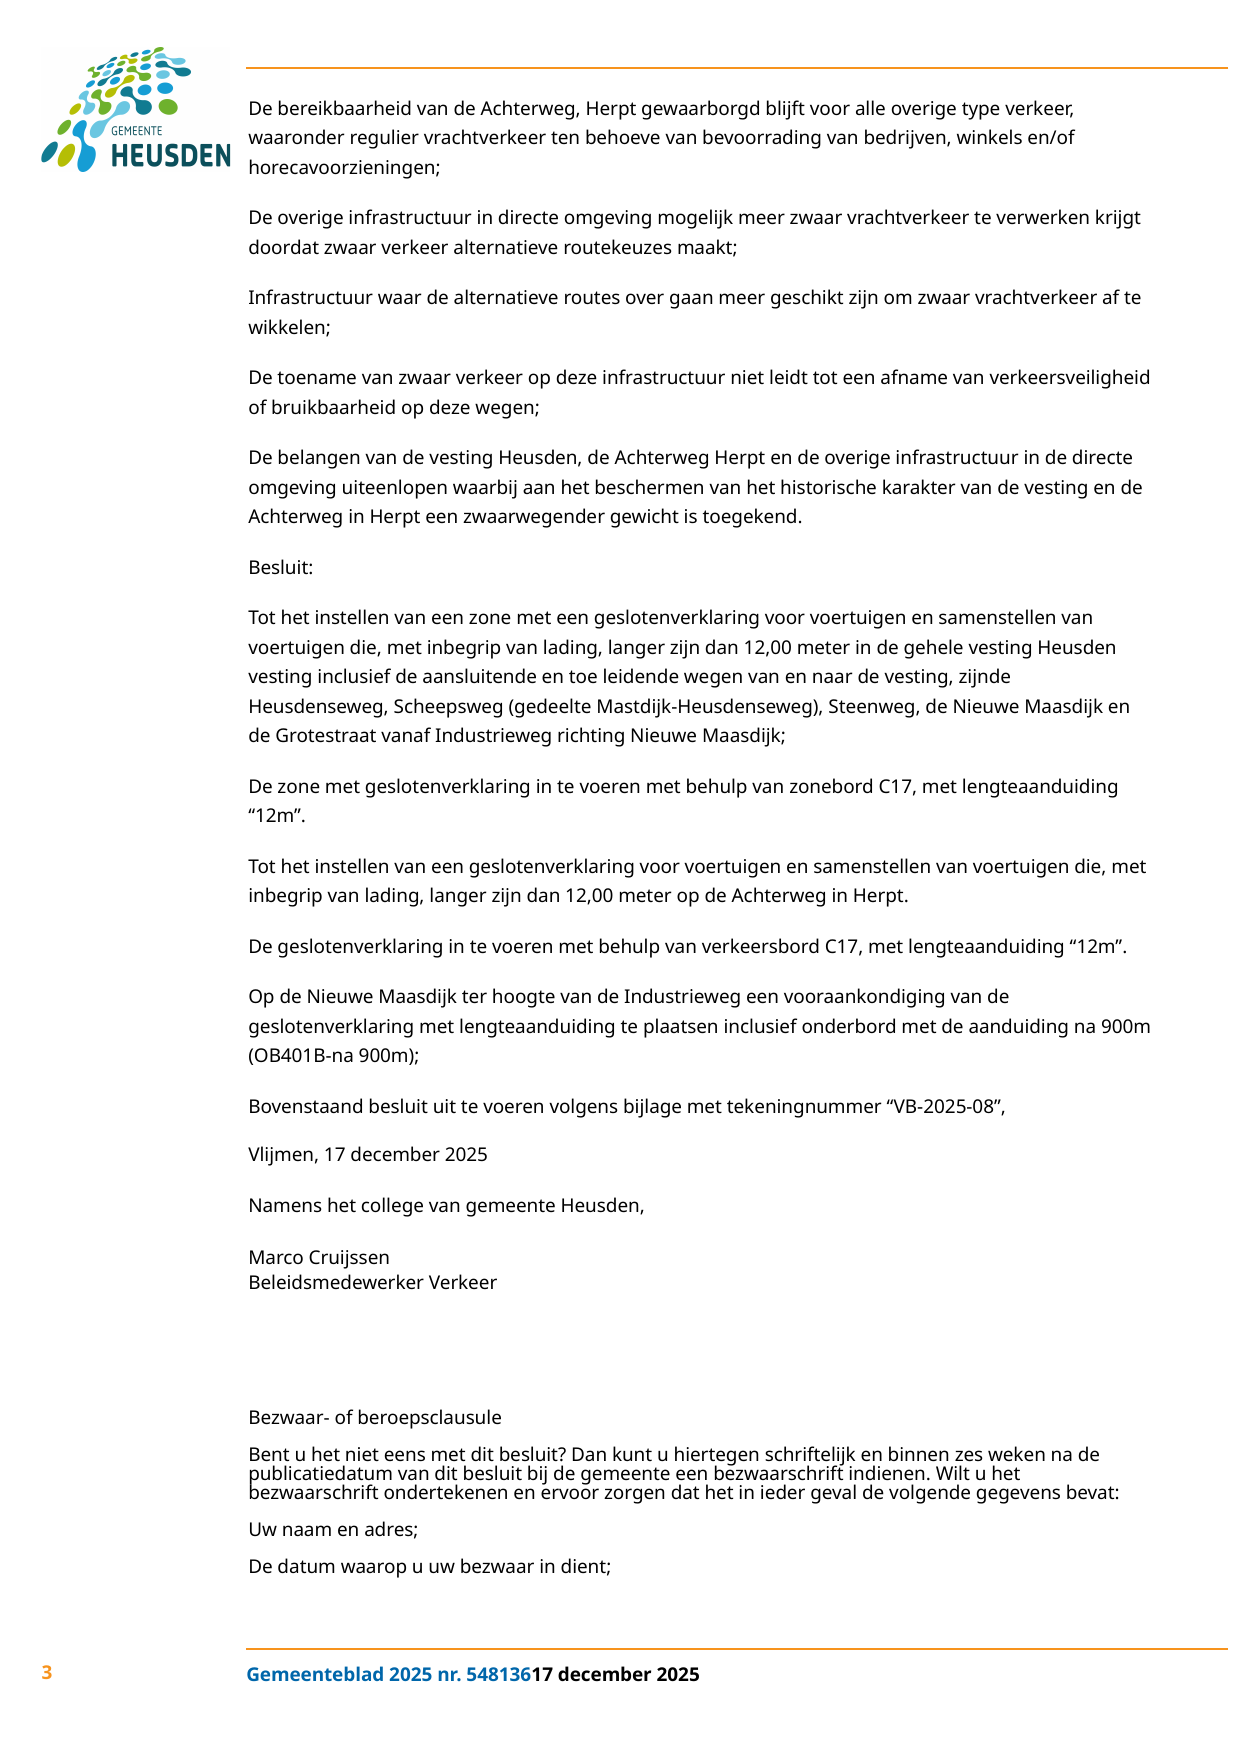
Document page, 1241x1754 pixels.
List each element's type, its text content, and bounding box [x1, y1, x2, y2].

text De geslotenverklaring in te voeren met behulp van verkeersbord C17, met lengteaanduiding “12m”. [248, 933, 1152, 959]
text Tot het instellen van een zone met een geslotenverklaring voor voertuigen en samenstellen van voertuigen die, met inbegrip van lading, langer zijn dan 12,00 meter in de gehele vesting Heusden vesting inclusief de aansluitende en toe leidende wegen van en naar de vesting, zijnde Heusdenseweg, Scheepsweg (gedeelte Mastdijk-Heusdenseweg), Steenweg, de Nieuwe Maasdijk en de Grotestraat vanaf Industrieweg richting Nieuwe Maasdijk; [248, 604, 1152, 748]
text Marco Cruijssen [248, 1244, 1152, 1269]
text Tot het instellen van een geslotenverklaring voor voertuigen en samenstellen van voertuigen die, met inbegrip van lading, langer zijn dan 12,00 meter op de Achterweg in Herpt. [248, 853, 1152, 908]
text Op de Nieuwe Maasdijk ter hoogte van de Industrieweg een vooraankondiging van de geslotenverklaring met lengteaanduiding te plaatsen inclusief onderbord met de aanduiding na 900m (OB401B-na 900m); [248, 983, 1152, 1068]
text De zone met geslotenverklaring in te voeren met behulp van zonebord C17, met lengteaanduiding “12m”. [248, 773, 1152, 828]
text Vlijmen, 17 december 2025 [248, 1141, 1152, 1167]
text De belangen van de vesting Heusden, de Achterweg Herpt en de overige infrastructuur in de directe omgeving uiteenlopen waarbij aan het beschermen van het historische karakter van de vesting en de Achterweg in Herpt een zwaarwegender gewicht is toegekend. [248, 444, 1152, 529]
text De datum waarop u uw bezwaar in dient; [248, 1558, 1152, 1577]
text De bereikbaarheid van de Achterweg, Herpt gewaarborgd blijft voor alle overige type verkeer, waaronder regulier vrachtverkeer ten behoeve van bevoorrading van bedrijven, winkels en/of horecavoorzieningen; [248, 95, 1152, 180]
text Besluit: [248, 554, 1152, 580]
text De overige infrastructuur in directe omgeving mogelijk meer zwaar vrachtverkeer te verwerken krijgt doordat zwaar verkeer alternatieve routekeuzes maakt; [248, 204, 1152, 260]
text De toename van zwaar verkeer op deze infrastructuur niet leidt tot een afname van verkeersveiligheid of bruikbaarheid op deze wegen; [248, 364, 1152, 420]
text Bent u het niet eens met dit besluit? Dan kunt u hiertegen schriftelijk en binnen zes weken na de publicatiedatum van dit besluit bij de gemeente een bezwaarschrift indienen. Wilt u het bezwaarschrift ondertekenen en ervoor zorgen dat het in ieder geval de volgende gegevens bevat: [248, 1446, 1152, 1503]
text Bovenstaand besluit uit te voeren volgens bijlage met tekeningnummer “VB-2025-08”, [248, 1093, 1152, 1119]
text Beleidsmedewerker Verkeer [248, 1269, 1152, 1295]
picture [41, 47, 231, 172]
text Uw naam en adres; [248, 1521, 1152, 1540]
text Infrastructuur waar de alternatieve routes over gaan meer geschikt zijn om zwaar vrachtverkeer af te wikkelen; [248, 284, 1152, 340]
text Namens het college van gemeente Heusden, [248, 1192, 1152, 1218]
text Bezwaar- of beroepsclausule [248, 1409, 1152, 1428]
